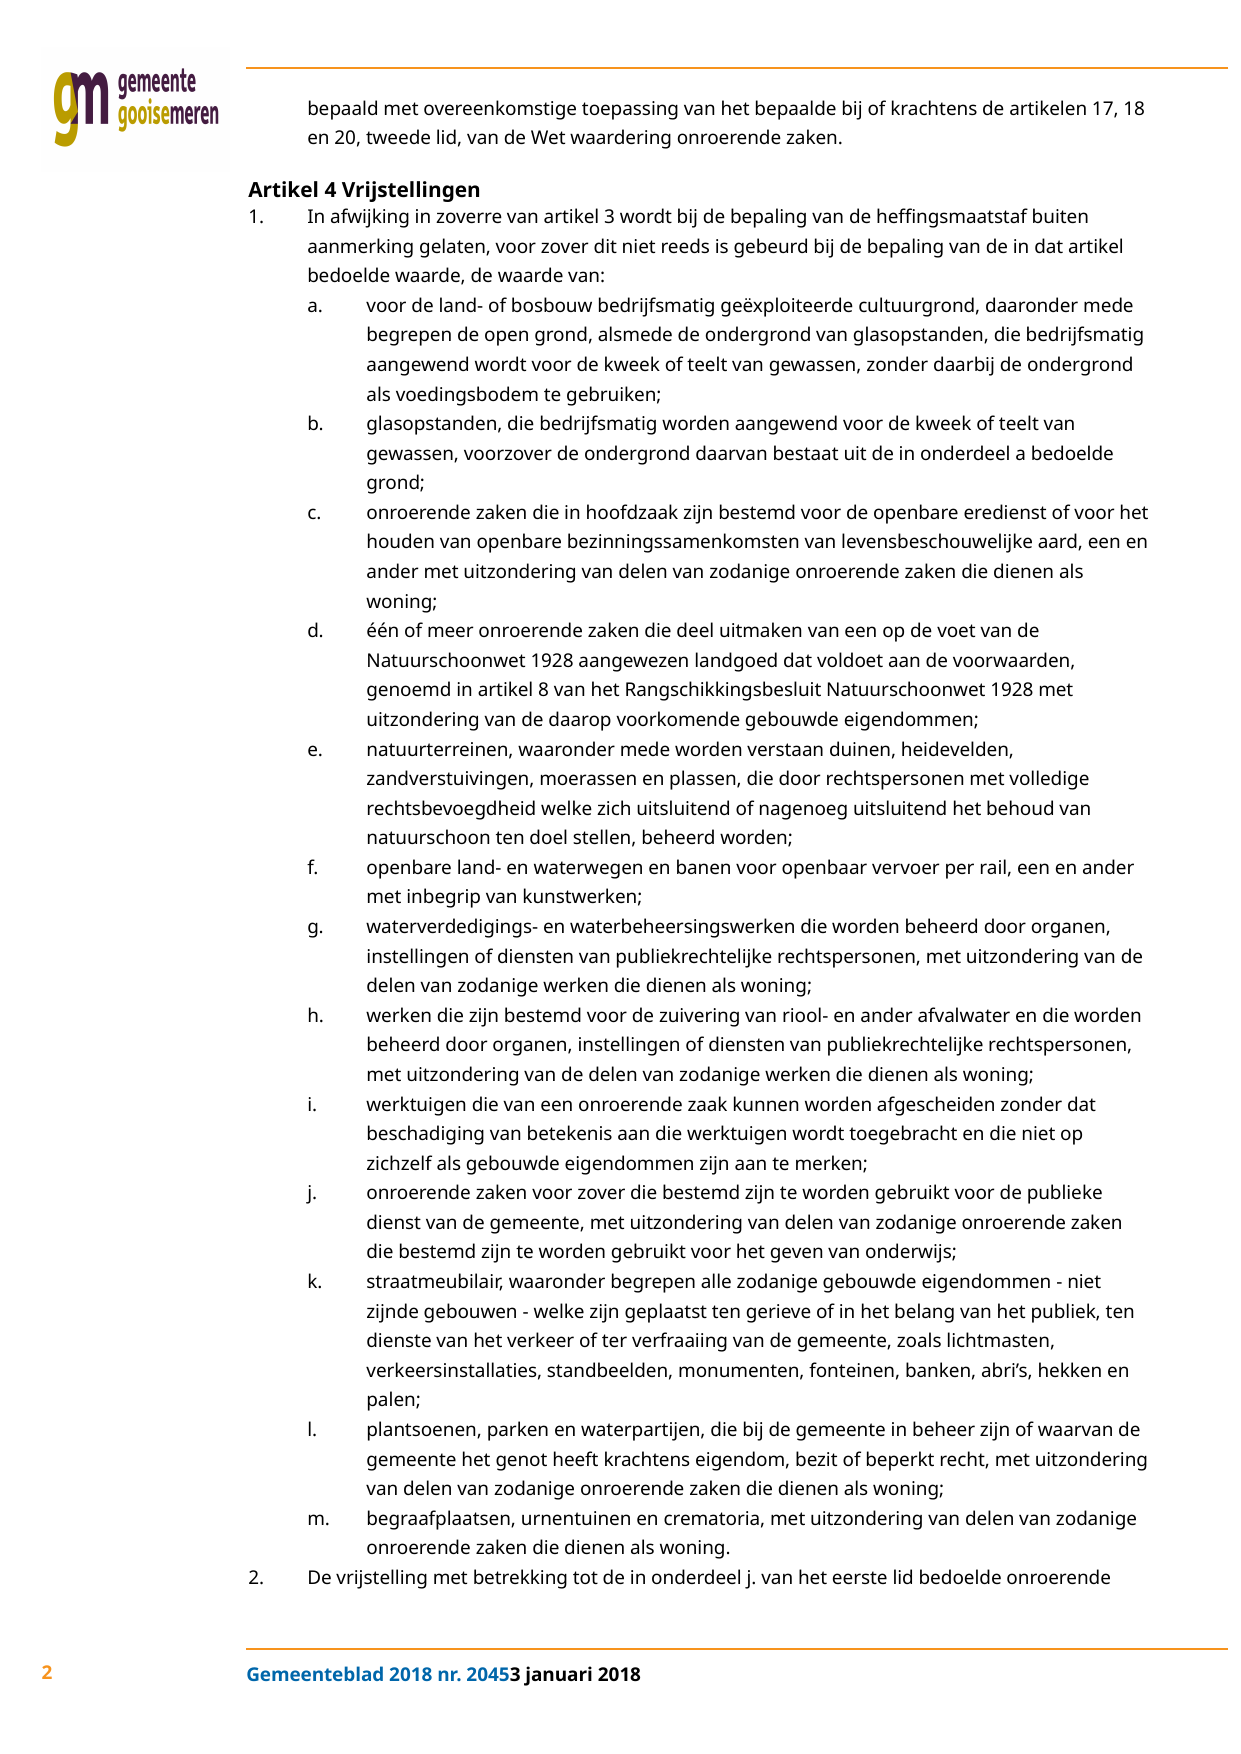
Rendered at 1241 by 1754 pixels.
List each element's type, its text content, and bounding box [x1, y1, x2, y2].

list werktuigen die van een onroerende zaak kunnen worden afgescheiden zonder dat beschadiging van betekenis aan die werktuigen wordt toegebracht en die niet op zichzelf als gebouwde eigendommen zijn aan te merken; [307, 1091, 1152, 1176]
list waterverdedigings- en waterbeheersingswerken die worden beheerd door organen, instellingen of diensten van publiekrechtelijke rechtspersonen, met uitzondering van de delen van zodanige werken die dienen als woning; [307, 913, 1152, 998]
list straatmeubilair, waaronder begrepen alle zodanige gebouwde eigendommen - niet zijnde gebouwen - welke zijn geplaatst ten gerieve of in het belang van het publiek, ten dienste van het verkeer of ter verfraaiing van de gemeente, zoals lichtmasten, verkeersinstallaties, standbeelden, monumenten, fonteinen, banken, abri’s, hekken en palen; [307, 1268, 1152, 1412]
list De vrijstelling met betrekking tot de in onderdeel j. van het eerste lid bedoelde onroerende [248, 1564, 1152, 1590]
list plantsoenen, parken en waterpartijen, die bij de gemeente in beheer zijn of waarvan de gemeente het genot heeft krachtens eigendom, bezit of beperkt recht, met uitzondering van delen van zodanige onroerende zaken die dienen als woning; [307, 1416, 1152, 1501]
list glasopstanden, die bedrijfsmatig worden aangewend voor de kweek of teelt van gewassen, voorzover de ondergrond daarvan bestaat uit de in onderdeel a bedoelde grond; [307, 410, 1152, 495]
text Artikel 4 Vrijstellingen [248, 175, 1152, 203]
list begraafplaatsen, urnentuinen en crematoria, met uitzondering van delen van zodanige onroerende zaken die dienen als woning. [307, 1505, 1152, 1560]
list natuurterreinen, waaronder mede worden verstaan duinen, heidevelden, zandverstuivingen, moerassen en plassen, die door rechtspersonen met volledige rechtsbevoegdheid welke zich uitsluitend of nagenoeg uitsluitend het behoud van natuurschoon ten doel stellen, beheerd worden; [307, 736, 1152, 850]
list onroerende zaken die in hoofdzaak zijn bestemd voor de openbare eredienst of voor het houden van openbare bezinningssamenkomsten van levensbeschouwelijke aard, een en ander met uitzondering van delen van zodanige onroerende zaken die dienen als woning; [307, 499, 1152, 613]
list werken die zijn bestemd voor de zuivering van riool- en ander afvalwater en die worden beheerd door organen, instellingen of diensten van publiekrechtelijke rechtspersonen, met uitzondering van de delen van zodanige werken die dienen als woning; [307, 1002, 1152, 1087]
picture [41, 47, 231, 172]
list openbare land- en waterwegen en banen voor openbaar vervoer per rail, een en ander met inbegrip van kunstwerken; [307, 854, 1152, 909]
list één of meer onroerende zaken die deel uitmaken van een op de voet van de Natuurschoonwet 1928 aangewezen landgoed dat voldoet aan de voorwaarden, genoemd in artikel 8 van het Rangschikkingsbesluit Natuurschoonwet 1928 met uitzondering van de daarop voorkomende gebouwde eigendommen; [307, 617, 1152, 732]
list voor de land- of bosbouw bedrijfsmatig geëxploiteerde cultuurgrond, daaronder mede begrepen de open grond, alsmede de ondergrond van glasopstanden, die bedrijfsmatig aangewend wordt voor de kweek of teelt van gewassen, zonder daarbij de ondergrond als voedingsbodem te gebruiken; [307, 292, 1152, 406]
list bepaald met overeenkomstige toepassing van het bepaalde bij of krachtens de artikelen 17, 18 en 20, tweede lid, van de Wet waardering onroerende zaken. [248, 95, 1152, 150]
list onroerende zaken voor zover die bestemd zijn te worden gebruikt voor de publieke dienst van de gemeente, met uitzondering van delen van zodanige onroerende zaken die bestemd zijn te worden gebruikt voor het geven van onderwijs; [307, 1179, 1152, 1264]
list In afwijking in zoverre van artikel 3 wordt bij de bepaling van de heffingsmaatstaf buiten aanmerking gelaten, voor zover dit niet reeds is gebeurd bij de bepaling van de in dat artikel bedoelde waarde, de waarde van: [248, 203, 1152, 288]
